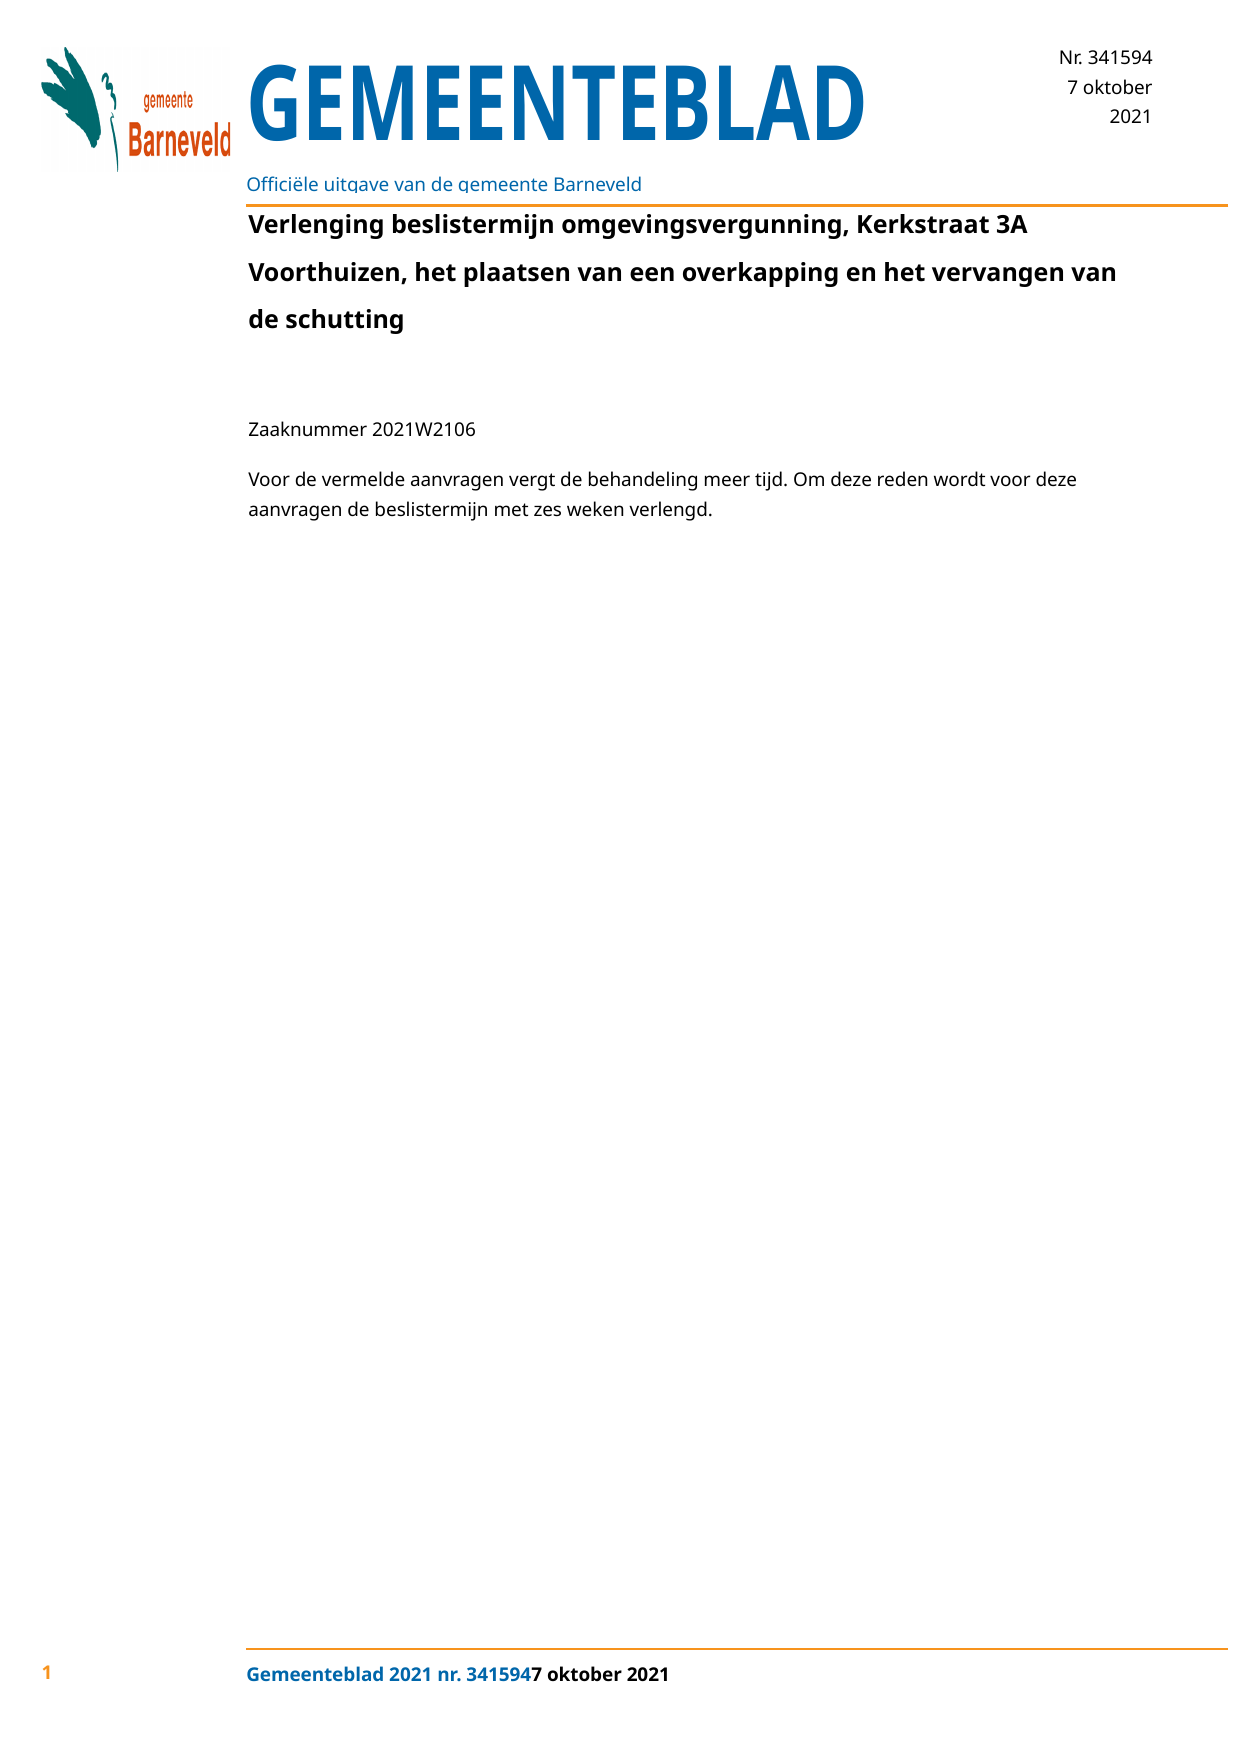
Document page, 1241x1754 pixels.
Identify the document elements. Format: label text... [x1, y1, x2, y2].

text Voor de vermelde aanvragen vergt de behandeling meer tijd. Om deze reden wordt voor deze aanvragen de beslistermijn met zes weken verlengd. [248, 466, 1152, 522]
picture [41, 47, 231, 172]
text Zaaknummer 2021W2106 [248, 416, 1152, 442]
text Verlenging beslistermijn omgevingsvergunning, Kerkstraat 3A Voorthuizen, het plaatsen van een overkapping en het vervangen van de schutting [248, 207, 1152, 336]
